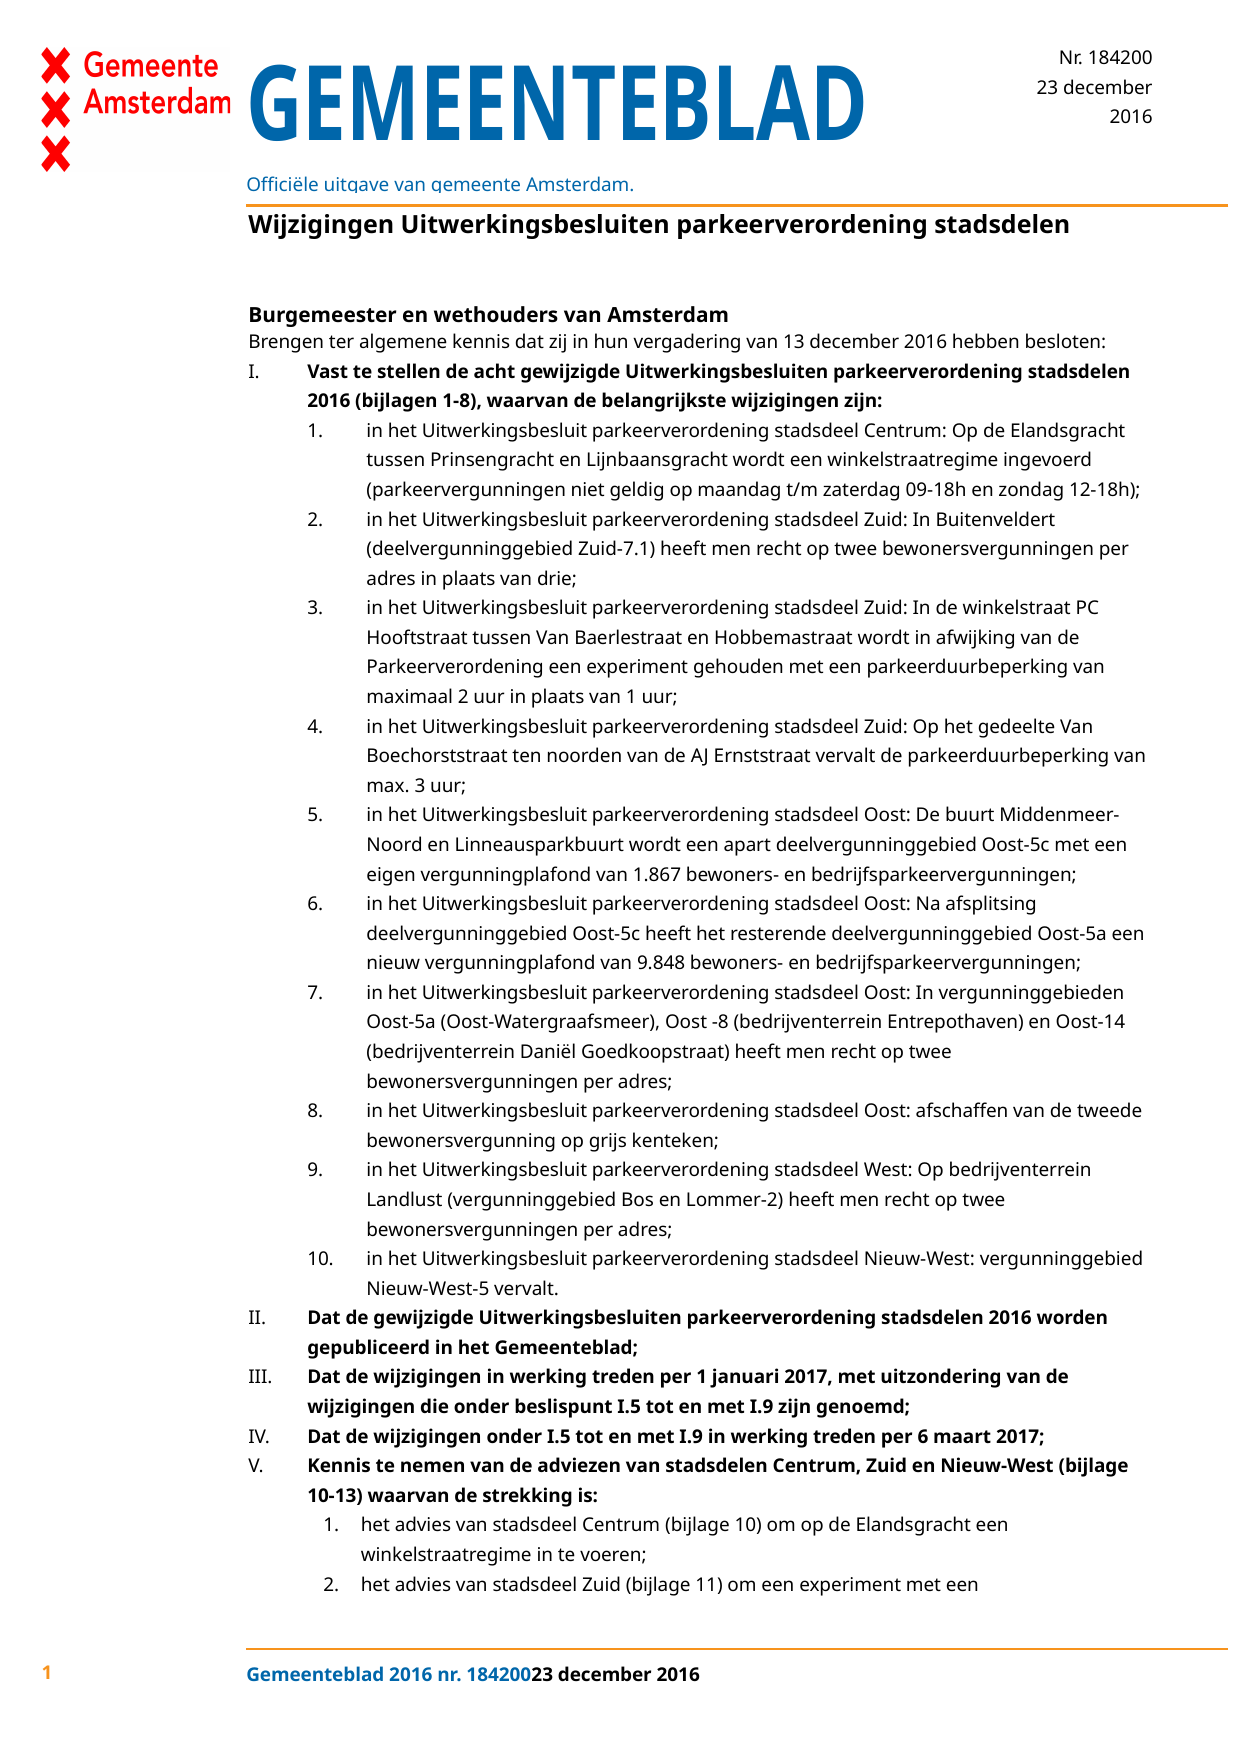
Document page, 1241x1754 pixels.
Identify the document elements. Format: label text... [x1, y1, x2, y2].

list in het Uitwerkingsbesluit parkeerverordening stadsdeel Oost: De buurt Middenmeer-Noord en Linneausparkbuurt wordt een apart deelvergunninggebied Oost-5c met een eigen vergunningplafond van 1.867 bewoners- en bedrijfsparkeervergunningen; [307, 802, 1152, 887]
list het advies van stadsdeel Zuid (bijlage 11) om een experiment met een [323, 1571, 1152, 1597]
list in het Uitwerkingsbesluit parkeerverordening stadsdeel Zuid: Op het gedeelte Van Boechorststraat ten noorden van de AJ Ernststraat vervalt de parkeerduurbeperking van max. 3 uur; [307, 713, 1152, 798]
text Wijzigingen Uitwerkingsbesluiten parkeerverordening stadsdelen [248, 207, 1152, 241]
text Brengen ter algemene kennis dat zij in hun vergadering van 13 december 2016 hebben besloten: [248, 328, 1152, 354]
list in het Uitwerkingsbesluit parkeerverordening stadsdeel Nieuw-West: vergunninggebied Nieuw-West-5 vervalt. [307, 1245, 1152, 1301]
list in het Uitwerkingsbesluit parkeerverordening stadsdeel Zuid: In Buitenveldert (deelvergunninggebied Zuid-7.1) heeft men recht op twee bewonersvergunningen per adres in plaats van drie; [307, 506, 1152, 591]
picture [41, 47, 231, 172]
list Dat de wijzigingen in werking treden per 1 januari 2017, met uitzondering van de wijzigingen die onder beslispunt I.5 tot en met I.9 zijn genoemd; [248, 1364, 1152, 1419]
list Vast te stellen de acht gewijzigde Uitwerkingsbesluiten parkeerverordening stadsdelen 2016 (bijlagen 1-8), waarvan de belangrijkste wijzigingen zijn: [248, 358, 1152, 413]
list in het Uitwerkingsbesluit parkeerverordening stadsdeel Oost: Na afsplitsing deelvergunninggebied Oost-5c heeft het resterende deelvergunninggebied Oost-5a een nieuw vergunningplafond van 9.848 bewoners- en bedrijfsparkeervergunningen; [307, 890, 1152, 975]
list in het Uitwerkingsbesluit parkeerverordening stadsdeel Centrum: Op de Elandsgracht tussen Prinsengracht en Lijnbaansgracht wordt een winkelstraatregime ingevoerd (parkeervergunningen niet geldig op maandag t/m zaterdag 09-18h en zondag 12-18h); [307, 417, 1152, 502]
list het advies van stadsdeel Centrum (bijlage 10) om op de Elandsgracht een winkelstraatregime in te voeren; [323, 1512, 1152, 1567]
text Burgemeester en wethouders van Amsterdam [248, 300, 1152, 328]
list in het Uitwerkingsbesluit parkeerverordening stadsdeel Oost: afschaffen van de tweede bewonersvergunning op grijs kenteken; [307, 1097, 1152, 1153]
list Kennis te nemen van de adviezen van stadsdelen Centrum, Zuid en Nieuw-West (bijlage 10-13) waarvan de strekking is: [248, 1452, 1152, 1508]
list Dat de wijzigingen onder I.5 tot en met I.9 in werking treden per 6 maart 2017; [248, 1423, 1152, 1449]
list in het Uitwerkingsbesluit parkeerverordening stadsdeel West: Op bedrijventerrein Landlust (vergunninggebied Bos en Lommer-2) heeft men recht op twee bewonersvergunningen per adres; [307, 1157, 1152, 1242]
list in het Uitwerkingsbesluit parkeerverordening stadsdeel Zuid: In de winkelstraat PC Hooftstraat tussen Van Baerlestraat en Hobbemastraat wordt in afwijking van de Parkeerverordening een experiment gehouden met een parkeerduurbeperking van maximaal 2 uur in plaats van 1 uur; [307, 594, 1152, 709]
list Dat de gewijzigde Uitwerkingsbesluiten parkeerverordening stadsdelen 2016 worden gepubliceerd in het Gemeenteblad; [248, 1304, 1152, 1360]
list in het Uitwerkingsbesluit parkeerverordening stadsdeel Oost: In vergunninggebieden Oost-5a (Oost-Watergraafsmeer), Oost -8 (bedrijventerrein Entrepothaven) en Oost-14 (bedrijventerrein Daniël Goedkoopstraat) heeft men recht op twee bewonersvergunningen per adres; [307, 979, 1152, 1094]
